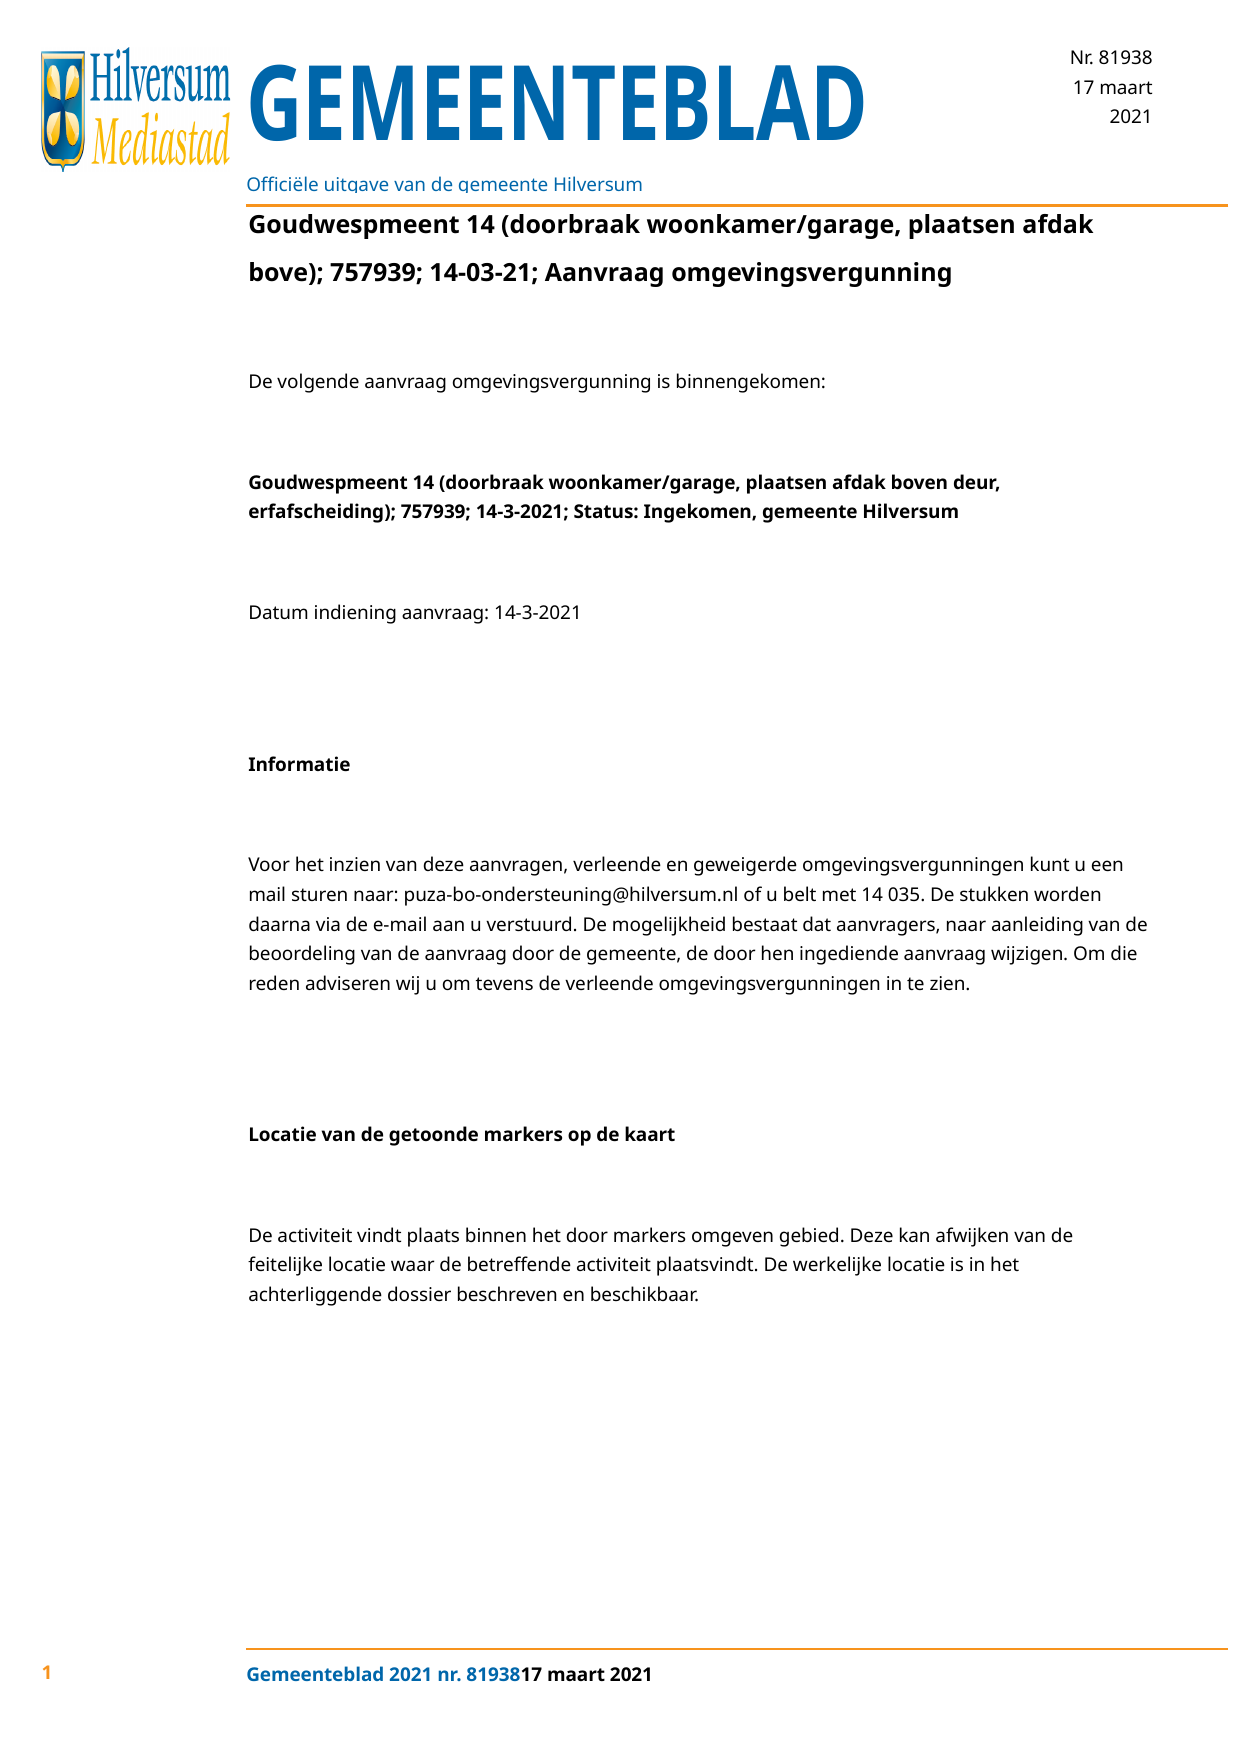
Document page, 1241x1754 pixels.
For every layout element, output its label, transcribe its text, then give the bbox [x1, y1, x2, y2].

text Locatie van de getoonde markers op de kaart [248, 1121, 1152, 1147]
text Informatie [248, 751, 1152, 777]
text De activiteit vindt plaats binnen het door markers omgeven gebied. Deze kan afwijken van de feitelijke locatie waar de betreffende activiteit plaatsvindt. De werkelijke locatie is in het achterliggende dossier beschreven en beschikbaar. [248, 1222, 1152, 1307]
picture [41, 47, 231, 172]
text Goudwespmeent 14 (doorbraak woonkamer/garage, plaatsen afdak bove); 757939; 14-03-21; Aanvraag omgevingsvergunning [248, 207, 1152, 288]
text Goudwespmeent 14 (doorbraak woonkamer/garage, plaatsen afdak boven deur, erfafscheiding); 757939; 14-3-2021; Status: Ingekomen, gemeente Hilversum [248, 469, 1152, 524]
text Voor het inzien van deze aanvragen, verleende en geweigerde omgevingsvergunningen kunt u een mail sturen naar: puza-bo-ondersteuning@hilversum.nl of u belt met 14 035. De stukken worden daarna via de e-mail aan u verstuurd. De mogelijkheid bestaat dat aanvragers, naar aanleiding van de beoordeling van de aanvraag door de gemeente, de door hen ingediende aanvraag wijzigen. Om die reden adviseren wij u om tevens de verleende omgevingsvergunningen in te zien. [248, 852, 1152, 996]
text De volgende aanvraag omgevingsvergunning is binnengekomen: [248, 368, 1152, 394]
text Datum indiening aanvraag: 14-3-2021 [248, 599, 1152, 625]
